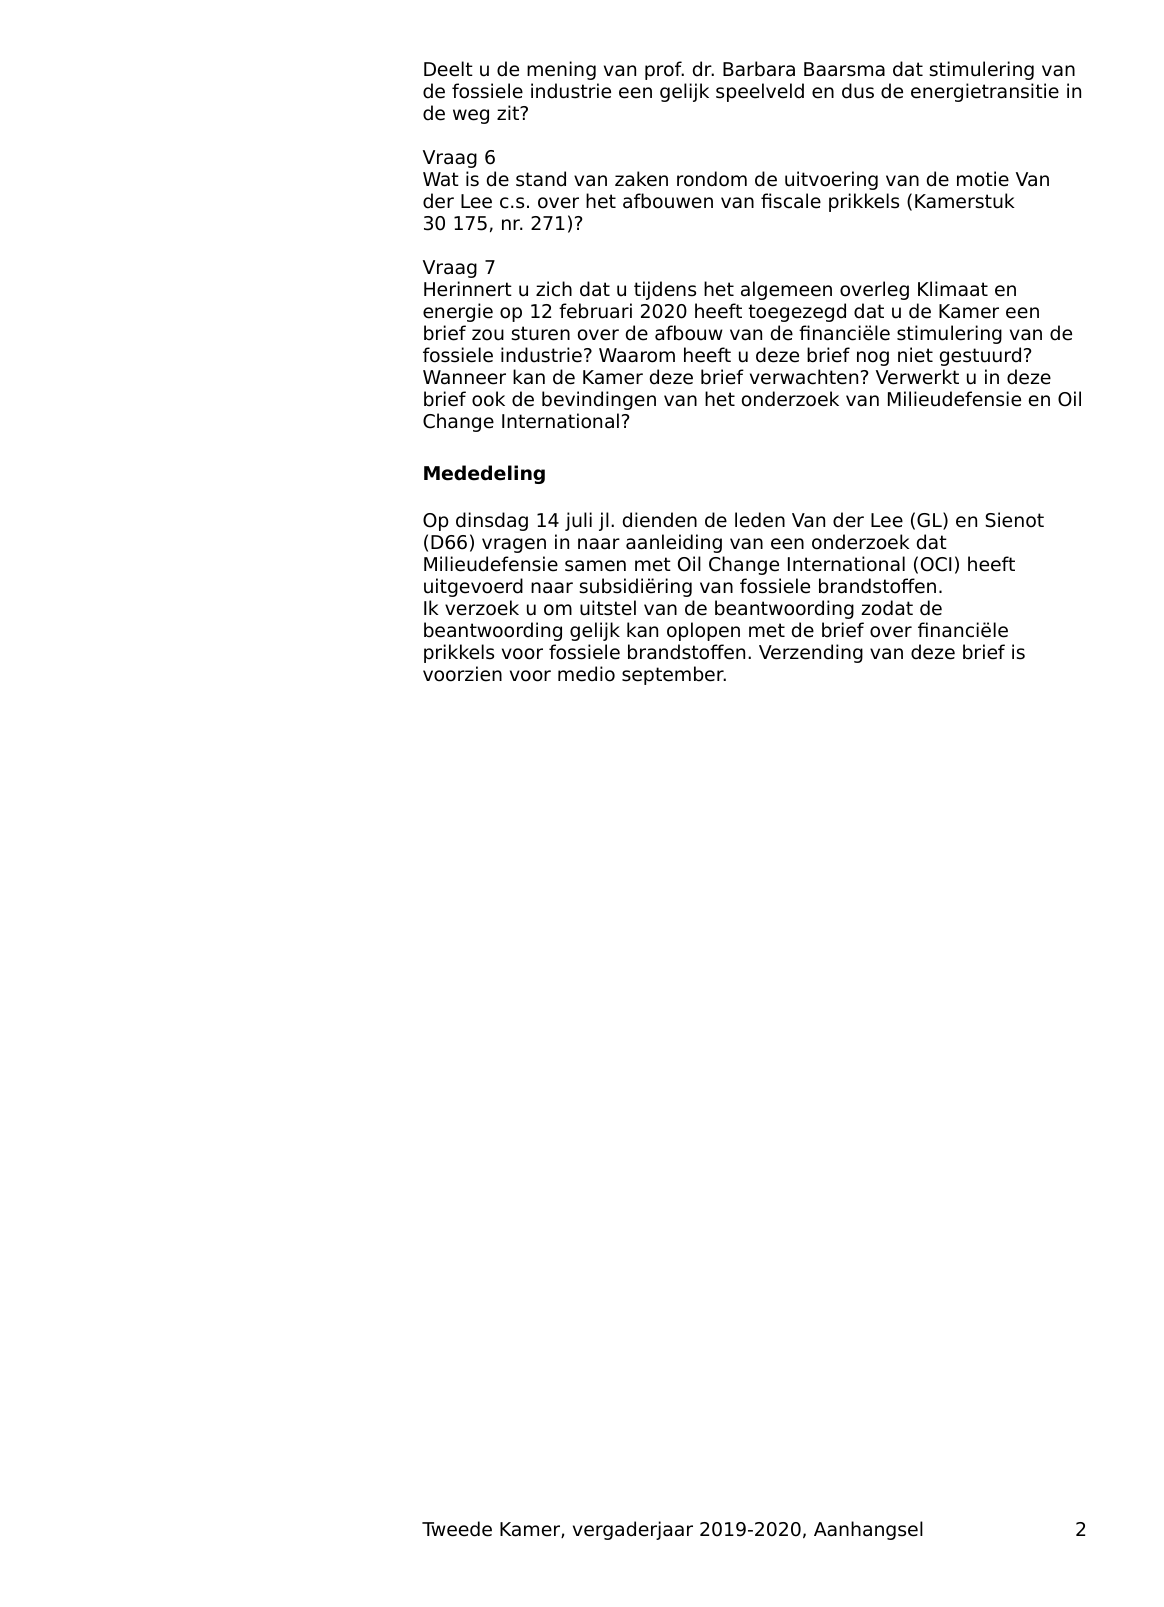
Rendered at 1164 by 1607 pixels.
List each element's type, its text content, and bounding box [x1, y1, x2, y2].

text Vraag 6 [422, 147, 1087, 169]
text Wat is de stand van zaken rondom de uitvoering van de motie Van der Lee c.s. over het afbouwen van fiscale prikkels (Kamerstuk 30 175, nr. 271)? [422, 169, 1087, 235]
subtitle Mededeling [422, 463, 1087, 485]
text Deelt u de mening van prof. dr. Barbara Baarsma dat stimulering van de fossiele industrie een gelijk speelveld en dus de energietransitie in de weg zit? [422, 59, 1087, 125]
text Ik verzoek u om uitstel van de beantwoording zodat de beantwoording gelijk kan oplopen met de brief over financiële prikkels voor fossiele brandstoffen. Verzending van deze brief is voorzien voor medio september. [422, 598, 1087, 686]
text Vraag 7 [422, 257, 1087, 279]
text Herinnert u zich dat u tijdens het algemeen overleg Klimaat en energie op 12 februari 2020 heeft toegezegd dat u de Kamer een brief zou sturen over de afbouw van de financiële stimulering van de fossiele industrie? Waarom heeft u deze brief nog niet gestuurd? Wanneer kan de Kamer deze brief verwachten? Verwerkt u in deze brief ook de bevindingen van het onderzoek van Milieudefensie en Oil Change International? [422, 279, 1087, 433]
text Op dinsdag 14 juli jl. dienden de leden Van der Lee (GL) en Sienot (D66) vragen in naar aanleiding van een onderzoek dat Milieudefensie samen met Oil Change International (OCI) heeft uitgevoerd naar subsidiëring van fossiele brandstoffen. [422, 510, 1087, 598]
